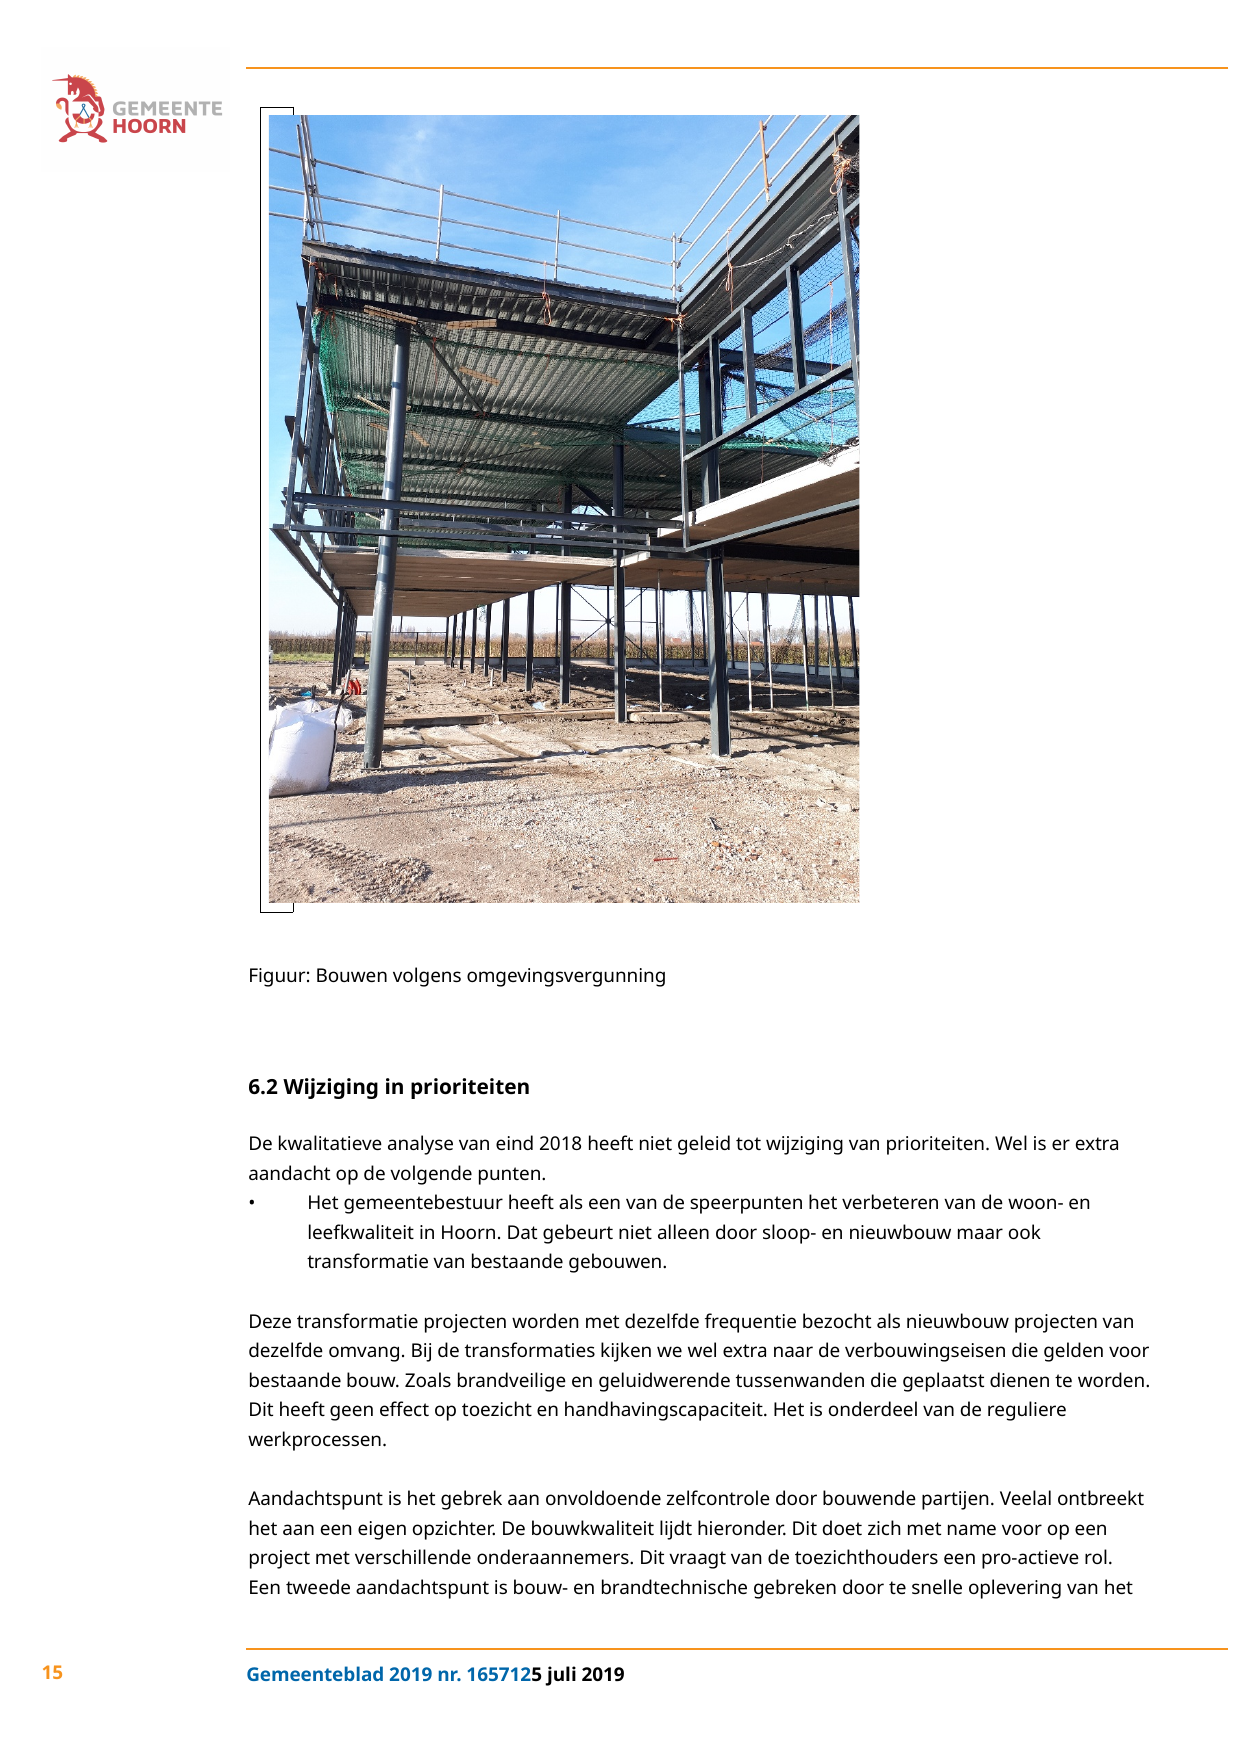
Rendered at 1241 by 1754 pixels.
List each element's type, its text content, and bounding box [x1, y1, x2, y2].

text Dit heeft geen effect op toezicht en handhavingscapaciteit. Het is onderdeel van de reguliere werkprocessen. [248, 1397, 1152, 1452]
text Een tweede aandachtspunt is bouw- en brandtechnische gebreken door te snelle oplevering van het [248, 1574, 1152, 1600]
picture [41, 47, 231, 172]
text 6.2 Wijziging in prioriteiten [248, 1072, 1152, 1101]
picture [268, 115, 860, 903]
text De kwalitatieve analyse van eind 2018 heeft niet geleid tot wijziging van prioriteiten. Wel is er extra aandacht op de volgende punten. [248, 1130, 1152, 1186]
text Figuur: Bouwen volgens omgevingsvergunning [248, 963, 1152, 988]
text Deze transformatie projecten worden met dezelfde frequentie bezocht als nieuwbouw projecten van dezelfde omvang. Bij de transformaties kijken we wel extra naar de verbouwingseisen die gelden voor bestaande bouw. Zoals brandveilige en geluidwerende tussenwanden die geplaatst dienen te worden. [248, 1308, 1152, 1393]
list Het gemeentebestuur heeft als een van de speerpunten het verbeteren van de woon- en leefkwaliteit in Hoorn. Dat gebeurt niet alleen door sloop- en nieuwbouw maar ook transformatie van bestaande gebouwen. [248, 1189, 1152, 1274]
text Aandachtspunt is het gebrek aan onvoldoende zelfcontrole door bouwende partijen. Veelal ontbreekt het aan een eigen opzichter. De bouwkwaliteit lijdt hieronder. Dit doet zich met name voor op een project met verschillende onderaannemers. Dit vraagt van de toezichthouders een pro-actieve rol. [248, 1485, 1152, 1570]
